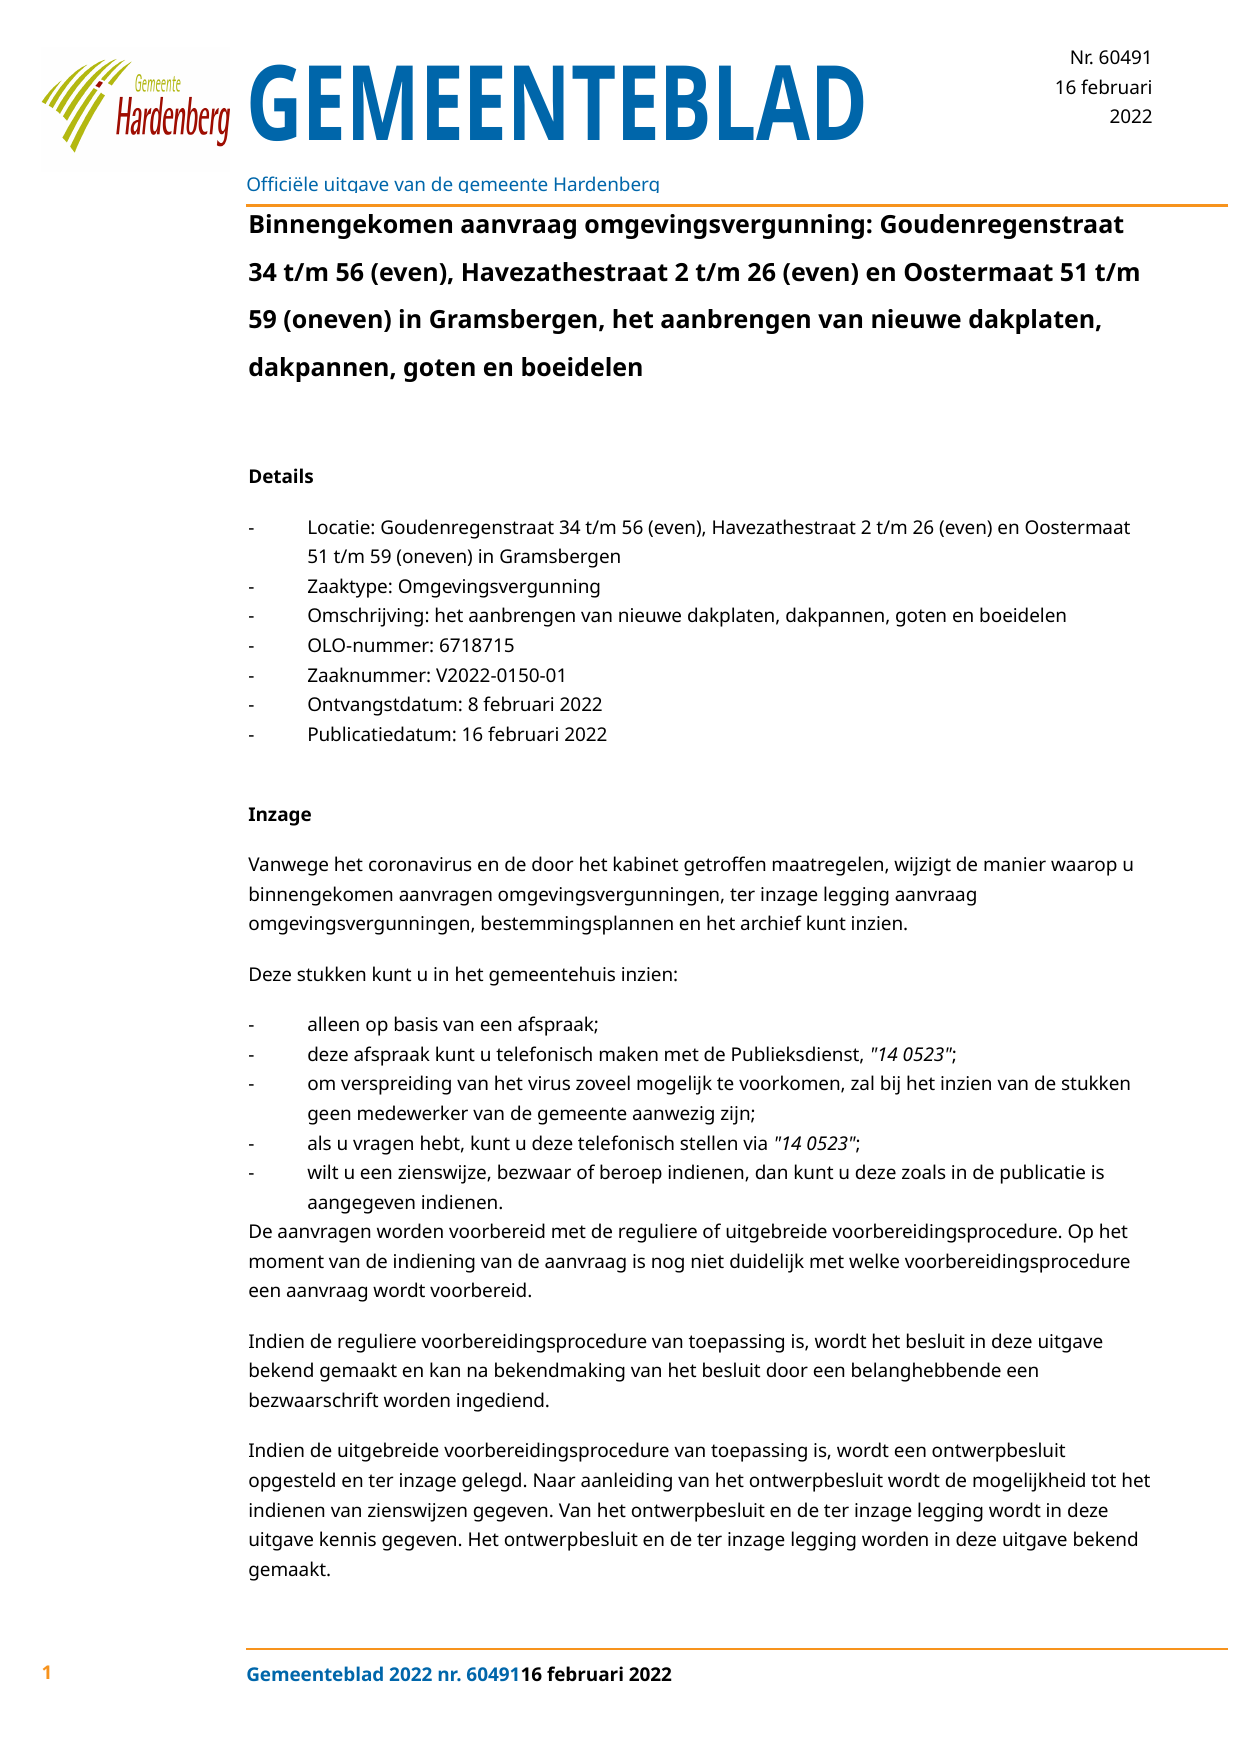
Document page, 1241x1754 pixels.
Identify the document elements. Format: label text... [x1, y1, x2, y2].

list Zaaktype: Omgevingsvergunning [248, 573, 1152, 599]
list Omschrijving: het aanbrengen van nieuwe dakplaten, dakpannen, goten en boeidelen [248, 603, 1152, 628]
list alleen op basis van een afspraak; [248, 1011, 1152, 1037]
list om verspreiding van het virus zoveel mogelijk te voorkomen, zal bij het inzien van de stukken geen medewerker van de gemeente aanwezig zijn; [248, 1071, 1152, 1126]
text Deze stukken kunt u in het gemeentehuis inzien: [248, 961, 1152, 987]
picture [41, 47, 231, 172]
text Indien de reguliere voorbereidingsprocedure van toepassing is, wordt het besluit in deze uitgave bekend gemaakt en kan na bekendmaking van het besluit door een belanghebbende een bezwaarschrift worden ingediend. [248, 1328, 1152, 1413]
list Ontvangstdatum: 8 februari 2022 [248, 691, 1152, 717]
text De aanvragen worden voorbereid met de reguliere of uitgebreide voorbereidingsprocedure. Op het moment van de indiening van de aanvraag is nog niet duidelijk met welke voorbereidingsprocedure een aanvraag wordt voorbereid. [248, 1218, 1152, 1303]
list OLO-nummer: 6718715 [248, 632, 1152, 658]
list Publicatiedatum: 16 februari 2022 [248, 721, 1152, 747]
list wilt u een zienswijze, bezwaar of beroep indienen, dan kunt u deze zoals in de publicatie is aangegeven indienen. [248, 1159, 1152, 1215]
list Zaaknummer: V2022-0150-01 [248, 662, 1152, 688]
text Binnengekomen aanvraag omgevingsvergunning: Goudenregenstraat 34 t/m 56 (even), Havezathestraat 2 t/m 26 (even) en Oostermaat 51 t/m 59 (oneven) in Gramsbergen, het aanbrengen van nieuwe dakplaten, dakpannen, goten en boeidelen [248, 207, 1152, 384]
text Inzage [248, 801, 1152, 827]
text Indien de uitgebreide voorbereidingsprocedure van toepassing is, wordt een ontwerpbesluit opgesteld en ter inzage gelegd. Naar aanleiding van het ontwerpbesluit wordt de mogelijkheid tot het indienen van zienswijzen gegeven. Van het ontwerpbesluit en de ter inzage legging wordt in deze uitgave kennis gegeven. Het ontwerpbesluit en de ter inzage legging worden in deze uitgave bekend gemaakt. [248, 1438, 1152, 1582]
list als u vragen hebt, kunt u deze telefonisch stellen via "14 0523"; [248, 1130, 1152, 1156]
list deze afspraak kunt u telefonisch maken met de Publieksdienst, "14 0523"; [248, 1041, 1152, 1067]
text Details [248, 463, 1152, 489]
text Vanwege het coronavirus en de door het kabinet getroffen maatregelen, wijzigt de manier waarop u binnengekomen aanvragen omgevingsvergunningen, ter inzage legging aanvraag omgevingsvergunningen, bestemmingsplannen en het archief kunt inzien. [248, 851, 1152, 936]
list Locatie: Goudenregenstraat 34 t/m 56 (even), Havezathestraat 2 t/m 26 (even) en Oostermaat 51 t/m 59 (oneven) in Gramsbergen [248, 514, 1152, 569]
